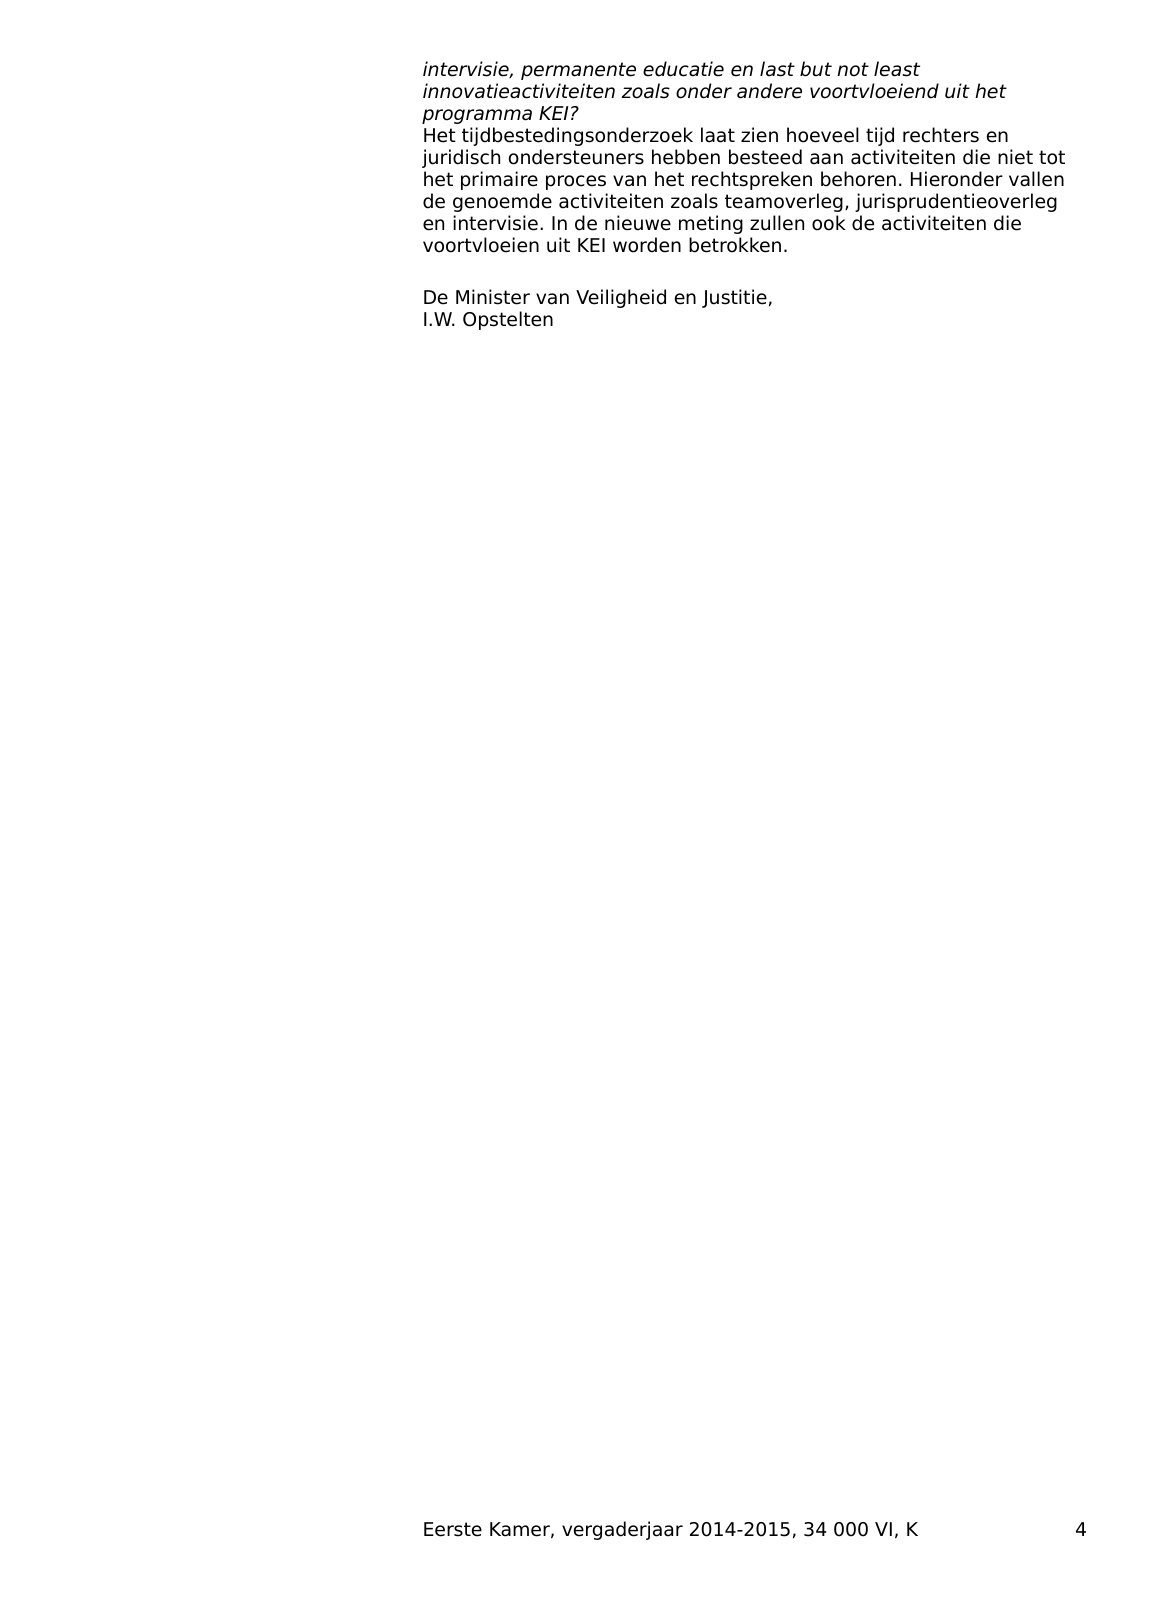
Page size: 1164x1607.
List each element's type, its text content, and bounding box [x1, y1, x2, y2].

text intervisie, permanente educatie en last but not least innovatieactiviteiten zoals onder andere voortvloeiend uit het programma KEI? [422, 59, 1087, 125]
text Het tijdbestedingsonderzoek laat zien hoeveel tijd rechters en juridisch ondersteuners hebben besteed aan activiteiten die niet tot het primaire proces van het rechtspreken behoren. Hieronder vallen de genoemde activiteiten zoals teamoverleg, jurisprudentieoverleg en intervisie. In de nieuwe meting zullen ook de activiteiten die voortvloeien uit KEI worden betrokken. [422, 125, 1087, 257]
text De Minister van Veiligheid en Justitie, I.W. Opstelten [422, 287, 1087, 331]
